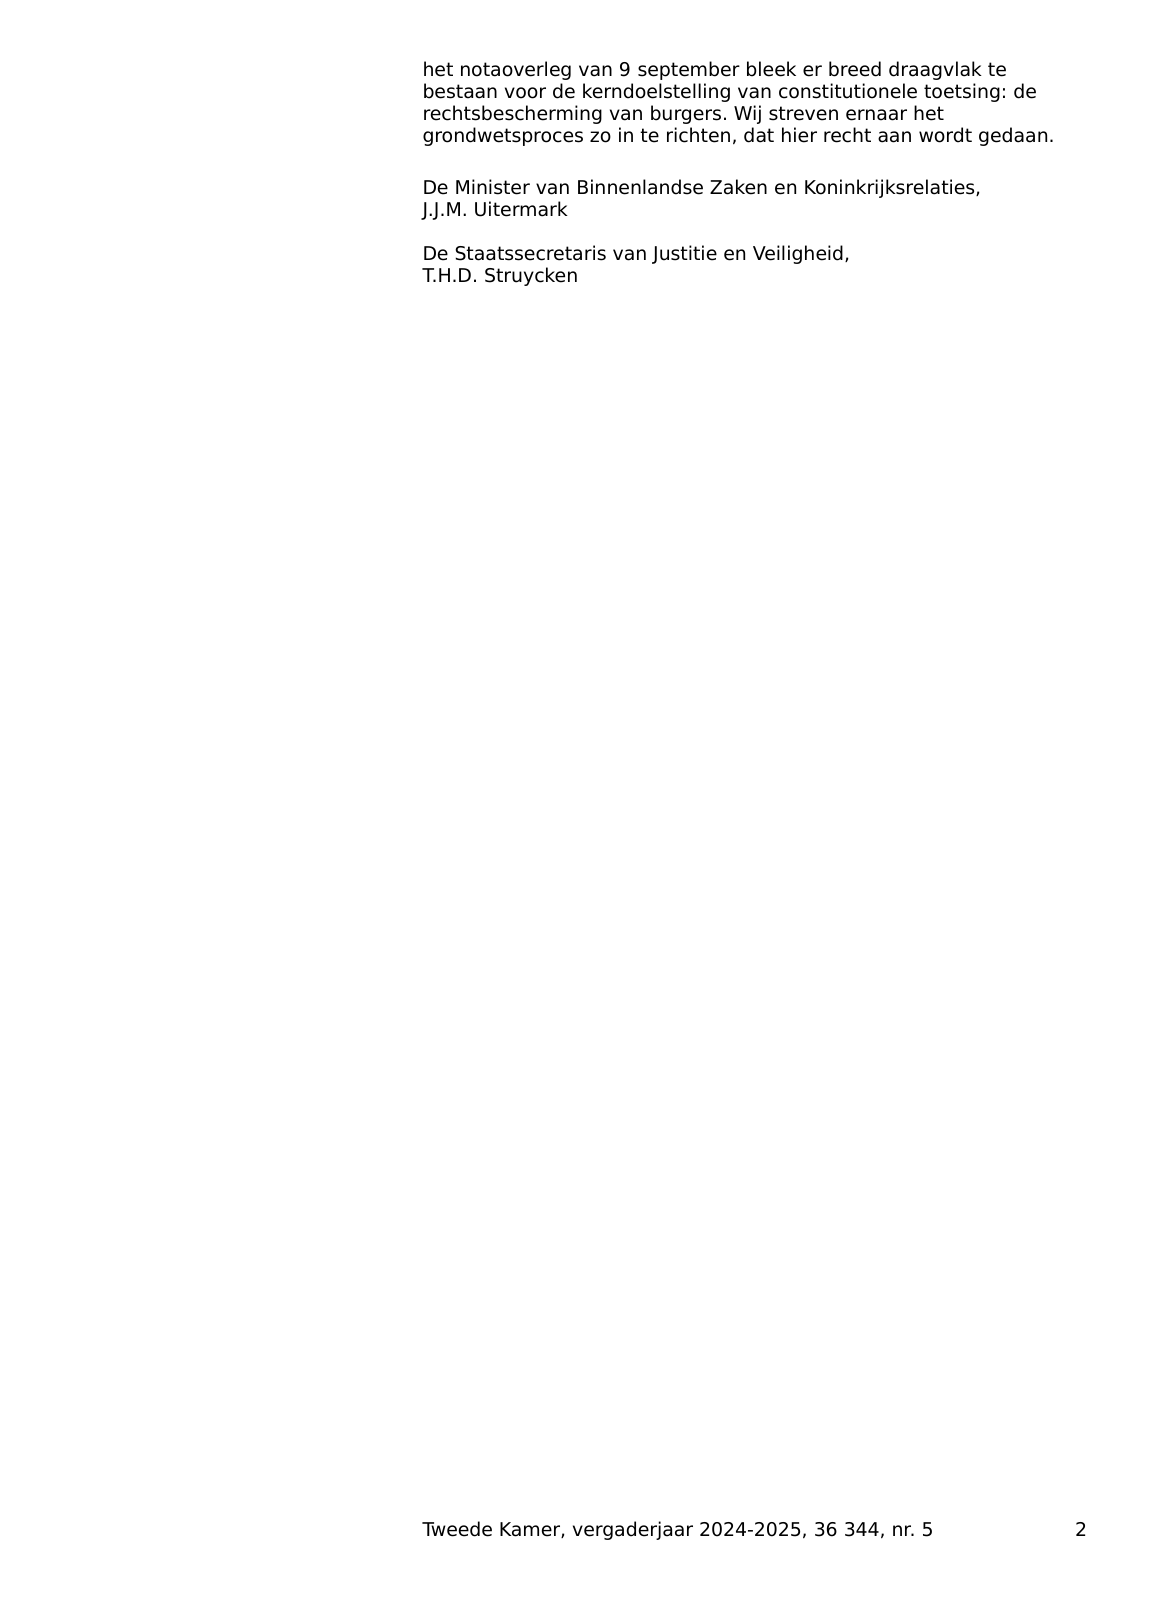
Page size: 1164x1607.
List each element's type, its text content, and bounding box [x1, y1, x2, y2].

text het notaoverleg van 9 september bleek er breed draagvlak te bestaan voor de kerndoelstelling van constitutionele toetsing: de rechtsbescherming van burgers. Wij streven ernaar het grondwetsproces zo in te richten, dat hier recht aan wordt gedaan. [422, 59, 1087, 147]
text De Staatssecretaris van Justitie en Veiligheid, T.H.D. Struycken [422, 243, 1087, 287]
text De Minister van Binnenlandse Zaken en Koninkrijksrelaties, J.J.M. Uitermark [422, 177, 1087, 221]
